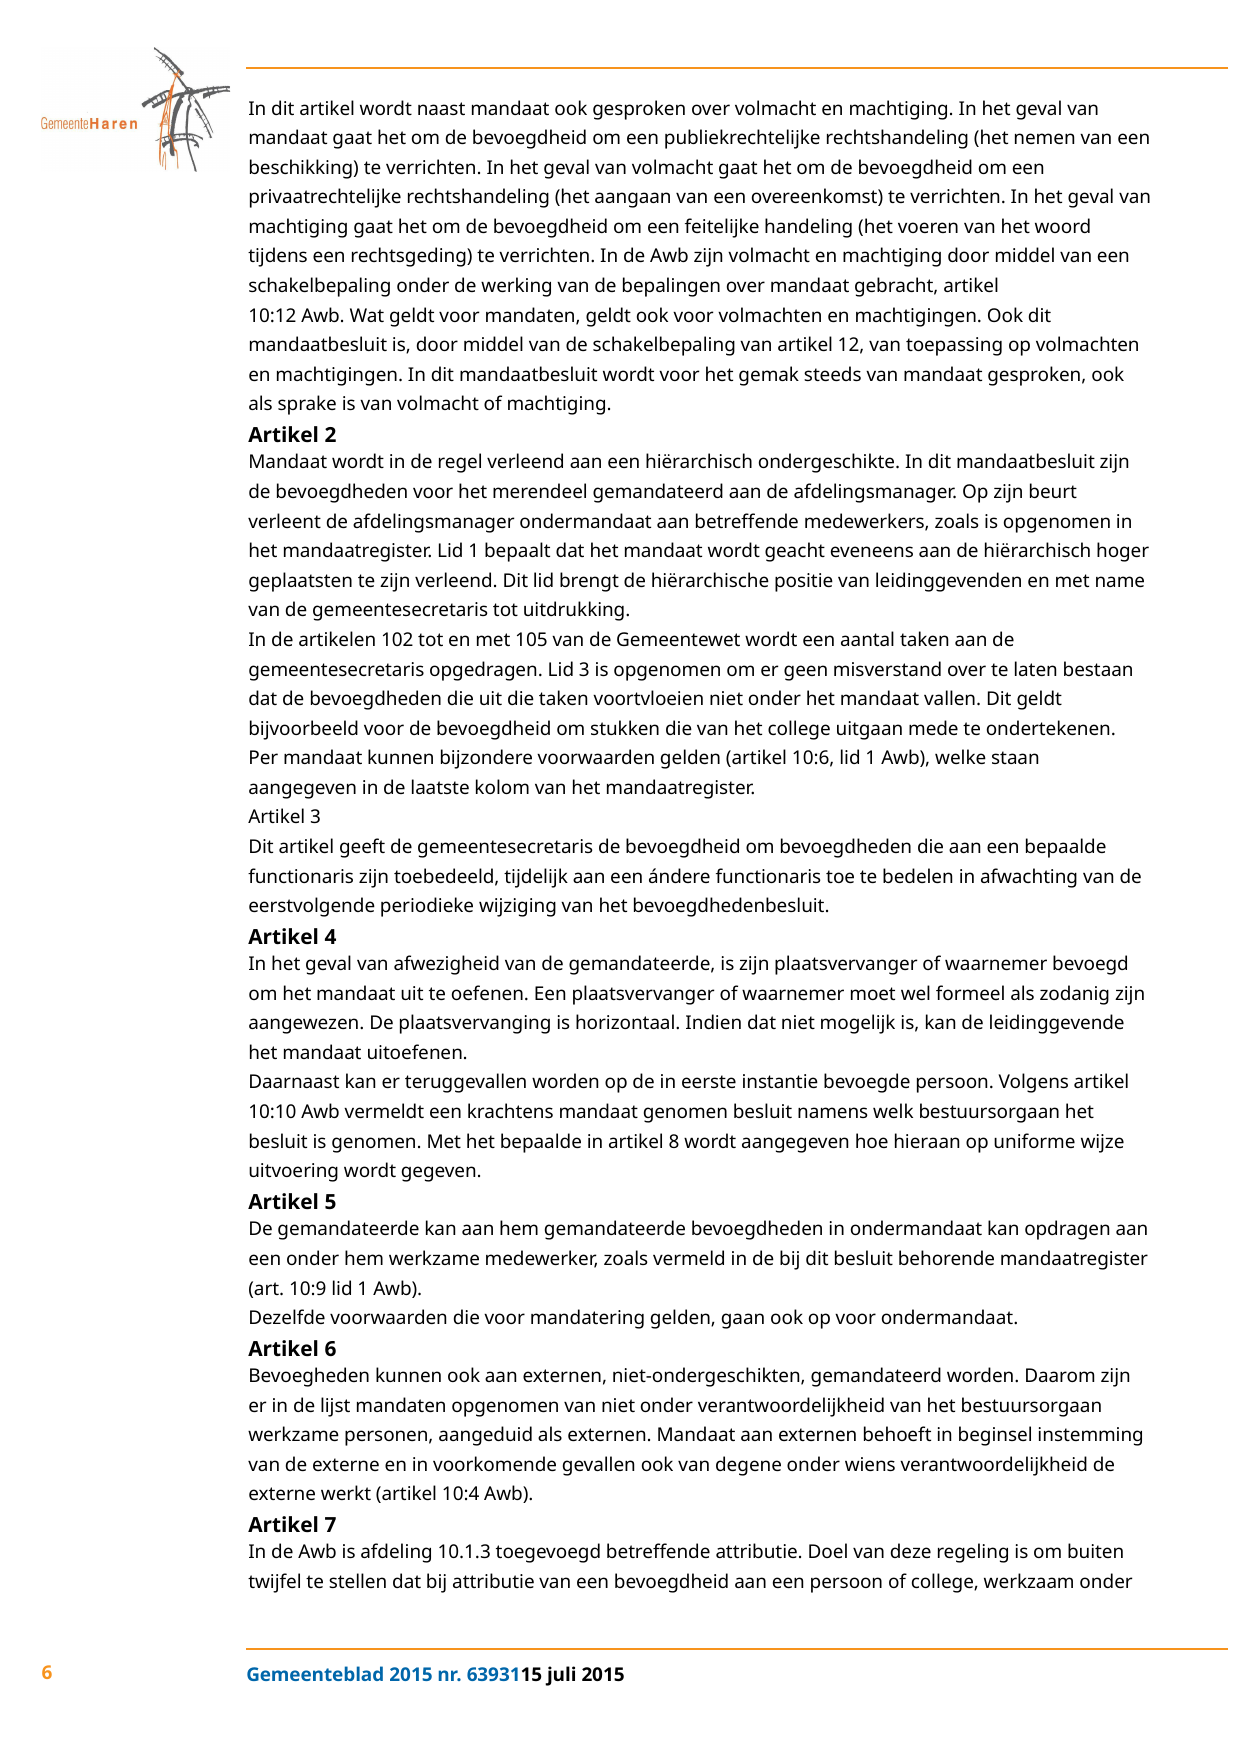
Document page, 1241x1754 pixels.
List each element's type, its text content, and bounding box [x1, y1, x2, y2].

text In de Awb is afdeling 10.1.3 toegevoegd betreffende attributie. Doel van deze regeling is om buiten twijfel te stellen dat bij attributie van een bevoegdheid aan een persoon of college, werkzaam onder [248, 1539, 1152, 1594]
text De gemandateerde kan aan hem gemandateerde bevoegdheden in ondermandaat kan opdragen aan een onder hem werkzame medewerker, zoals vermeld in de bij dit besluit behorende mandaatregister (art. 10:9 lid 1 Awb). [248, 1216, 1152, 1300]
text 10:12 Awb. Wat geldt voor mandaten, geldt ook voor volmachten en machtigingen. Ook dit mandaatbesluit is, door middel van de schakelbepaling van artikel 12, van toepassing op volmachten en machtigingen. In dit mandaatbesluit wordt voor het gemak steeds van mandaat gesproken, ook als sprake is van volmacht of machtiging. [248, 302, 1152, 416]
text In de artikelen 102 tot en met 105 van de Gemeentewet wordt een aantal taken aan de gemeentesecretaris opgedragen. Lid 3 is opgenomen om er geen misverstand over te laten bestaan dat de bevoegdheden die uit die taken voortvloeien niet onder het mandaat vallen. Dit geldt bijvoorbeeld voor de bevoegdheid om stukken die van het college uitgaan mede te ondertekenen. [248, 626, 1152, 741]
picture [41, 47, 231, 172]
text Artikel 4 [248, 922, 1152, 950]
text In dit artikel wordt naast mandaat ook gesproken over volmacht en machtiging. In het geval van mandaat gaat het om de bevoegdheid om een publiekrechtelijke rechtshandeling (het nemen van een beschikking) te verrichten. In het geval van volmacht gaat het om de bevoegdheid om een privaatrechtelijke rechtshandeling (het aangaan van een overeenkomst) te verrichten. In het geval van machtiging gaat het om de bevoegdheid om een feitelijke handeling (het voeren van het woord tijdens een rechtsgeding) te verrichten. In de Awb zijn volmacht en machtiging door middel van een schakelbepaling onder de werking van de bepalingen over mandaat gebracht, artikel [248, 95, 1152, 298]
text Mandaat wordt in de regel verleend aan een hiërarchisch ondergeschikte. In dit mandaatbesluit zijn de bevoegdheden voor het merendeel gemandateerd aan de afdelingsmanager. Op zijn beurt verleent de afdelingsmanager ondermandaat aan betreffende medewerkers, zoals is opgenomen in het mandaatregister. Lid 1 bepaalt dat het mandaat wordt geacht eveneens aan de hiërarchisch hoger geplaatsten te zijn verleend. Dit lid brengt de hiërarchische positie van leidinggevenden en met name van de gemeentesecretaris tot uitdrukking. [248, 449, 1152, 622]
text Bevoegheden kunnen ook aan externen, niet-ondergeschikten, gemandateerd worden. Daarom zijn er in de lijst mandaten opgenomen van niet onder verantwoordelijkheid van het bestuursorgaan werkzame personen, aangeduid als externen. Mandaat aan externen behoeft in beginsel instemming van de externe en in voorkomende gevallen ook van degene onder wiens verantwoordelijkheid de externe werkt (artikel 10:4 Awb). [248, 1362, 1152, 1506]
text Daarnaast kan er teruggevallen worden op de in eerste instantie bevoegde persoon. Volgens artikel 10:10 Awb vermeldt een krachtens mandaat genomen besluit namens welk bestuursorgaan het besluit is genomen. Met het bepaalde in artikel 8 wordt aangegeven hoe hieraan op uniforme wijze uitvoering wordt gegeven. [248, 1069, 1152, 1183]
text Artikel 3 [248, 804, 1152, 829]
text Artikel 7 [248, 1510, 1152, 1539]
text In het geval van afwezigheid van de gemandateerde, is zijn plaatsvervanger of waarnemer bevoegd om het mandaat uit te oefenen. Een plaatsvervanger of waarnemer moet wel formeel als zodanig zijn aangewezen. De plaatsvervanging is horizontaal. Indien dat niet mogelijk is, kan de leidinggevende het mandaat uitoefenen. [248, 950, 1152, 1065]
text Dezelfde voorwaarden die voor mandatering gelden, gaan ook op voor ondermandaat. [248, 1304, 1152, 1330]
text Artikel 2 [248, 420, 1152, 449]
text Dit artikel geeft de gemeentesecretaris de bevoegdheid om bevoegdheden die aan een bepaalde functionaris zijn toebedeeld, tijdelijk aan een ándere functionaris toe te bedelen in afwachting van de eerstvolgende periodieke wijziging van het bevoegdhedenbesluit. [248, 833, 1152, 918]
text Artikel 6 [248, 1334, 1152, 1362]
text Per mandaat kunnen bijzondere voorwaarden gelden (artikel 10:6, lid 1 Awb), welke staan aangegeven in de laatste kolom van het mandaatregister. [248, 744, 1152, 800]
text Artikel 5 [248, 1187, 1152, 1216]
